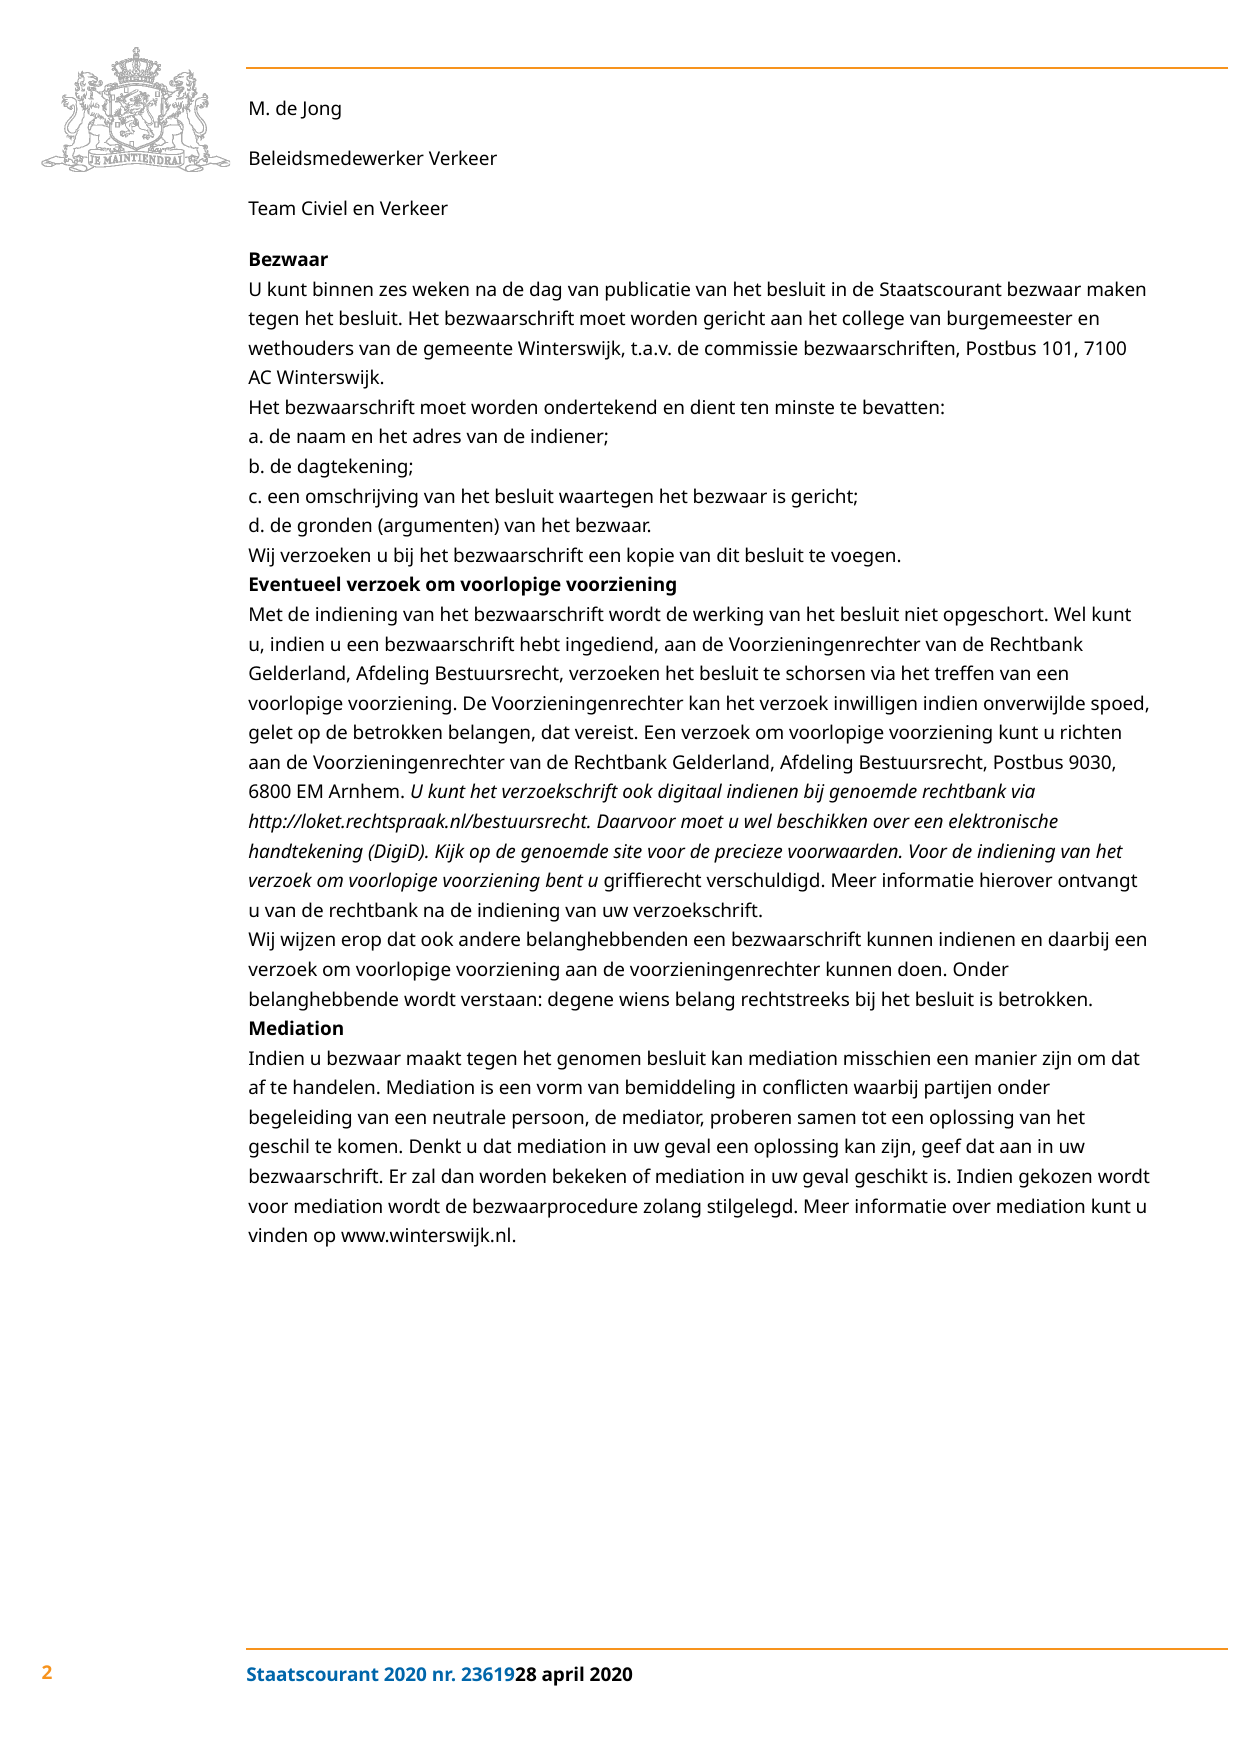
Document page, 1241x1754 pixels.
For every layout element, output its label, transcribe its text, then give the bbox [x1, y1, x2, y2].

text M. de Jong [248, 95, 1152, 121]
text Team Civiel en Verkeer [248, 196, 1152, 221]
picture [41, 47, 231, 172]
text Beleidsmedewerker Verkeer [248, 145, 1152, 171]
table_header Bezwaar U kunt binnen zes weken na de dag van publicatie van het besluit in de Staatscourant bezwaar maken tegen het besluit. Het bezwaarschrift moet worden gericht aan het college van burgemeester en wethouders van de gemeente Winterswijk, t.a.v. de commissie bezwaarschriften, Postbus 101, 7100 AC Winterswijk. Het bezwaarschrift moet worden ondertekend en dient ten minste te bevatten: a. de naam en het adres van de indiener; b. de dagtekening; c. een omschrijving van het besluit waartegen het bezwaar is gericht; d. de gronden (argumenten) van het bezwaar. Wij verzoeken u bij het bezwaarschrift een kopie van dit besluit te voegen. Eventueel verzoek om voorlopige voorziening Met de indiening van het bezwaarschrift wordt de werking van het besluit niet opgeschort. Wel kunt u, indien u een bezwaarschrift hebt ingediend, aan de Voorzieningenrechter van de Rechtbank Gelderland, Afdeling Bestuursrecht, verzoeken het besluit te schorsen via het treffen van een voorlopige voorziening. De Voorzieningenrechter kan het verzoek inwilligen indien onverwijlde spoed, gelet op de betrokken belangen, dat vereist. Een verzoek om voorlopige voorziening kunt u richten aan de Voorzieningenrechter van de Rechtbank Gelderland, Afdeling Bestuursrecht, Postbus 9030, 6800 EM Arnhem. U kunt het verzoekschrift ook digitaal indienen bij genoemde rechtbank via http://loket.rechtspraak.nl/bestuursrecht. Daarvoor moet u wel beschikken over een elektronische handtekening (DigiD). Kijk op de genoemde site voor de precieze voorwaarden. Voor de indiening van het verzoek om voorlopige voorziening bent u griffierecht verschuldigd. Meer informatie hierover ontvangt u van de rechtbank na de indiening van uw verzoekschrift. Wij wijzen erop dat ook andere belanghebbenden een bezwaarschrift kunnen indienen en daarbij een verzoek om voorlopige voorziening aan de voorzieningenrechter kunnen doen. Onder belanghebbende wordt verstaan: degene wiens belang rechtstreeks bij het besluit is betrokken. Mediation Indien u bezwaar maakt tegen het genomen besluit kan mediation misschien een manier zijn om dat af te handelen. Mediation is een vorm van bemiddeling in conflicten waarbij partijen onder begeleiding van een neutrale persoon, de mediator, proberen samen tot een oplossing van het geschil te komen. Denkt u dat mediation in uw geval een oplossing kan zijn, geef dat aan in uw bezwaarschrift. Er zal dan worden bekeken of mediation in uw geval geschikt is. Indien gekozen wordt voor mediation wordt de bezwaarprocedure zolang stilgelegd. Meer informatie over mediation kunt u vinden op www.winterswijk.nl. [248, 246, 1152, 1248]
